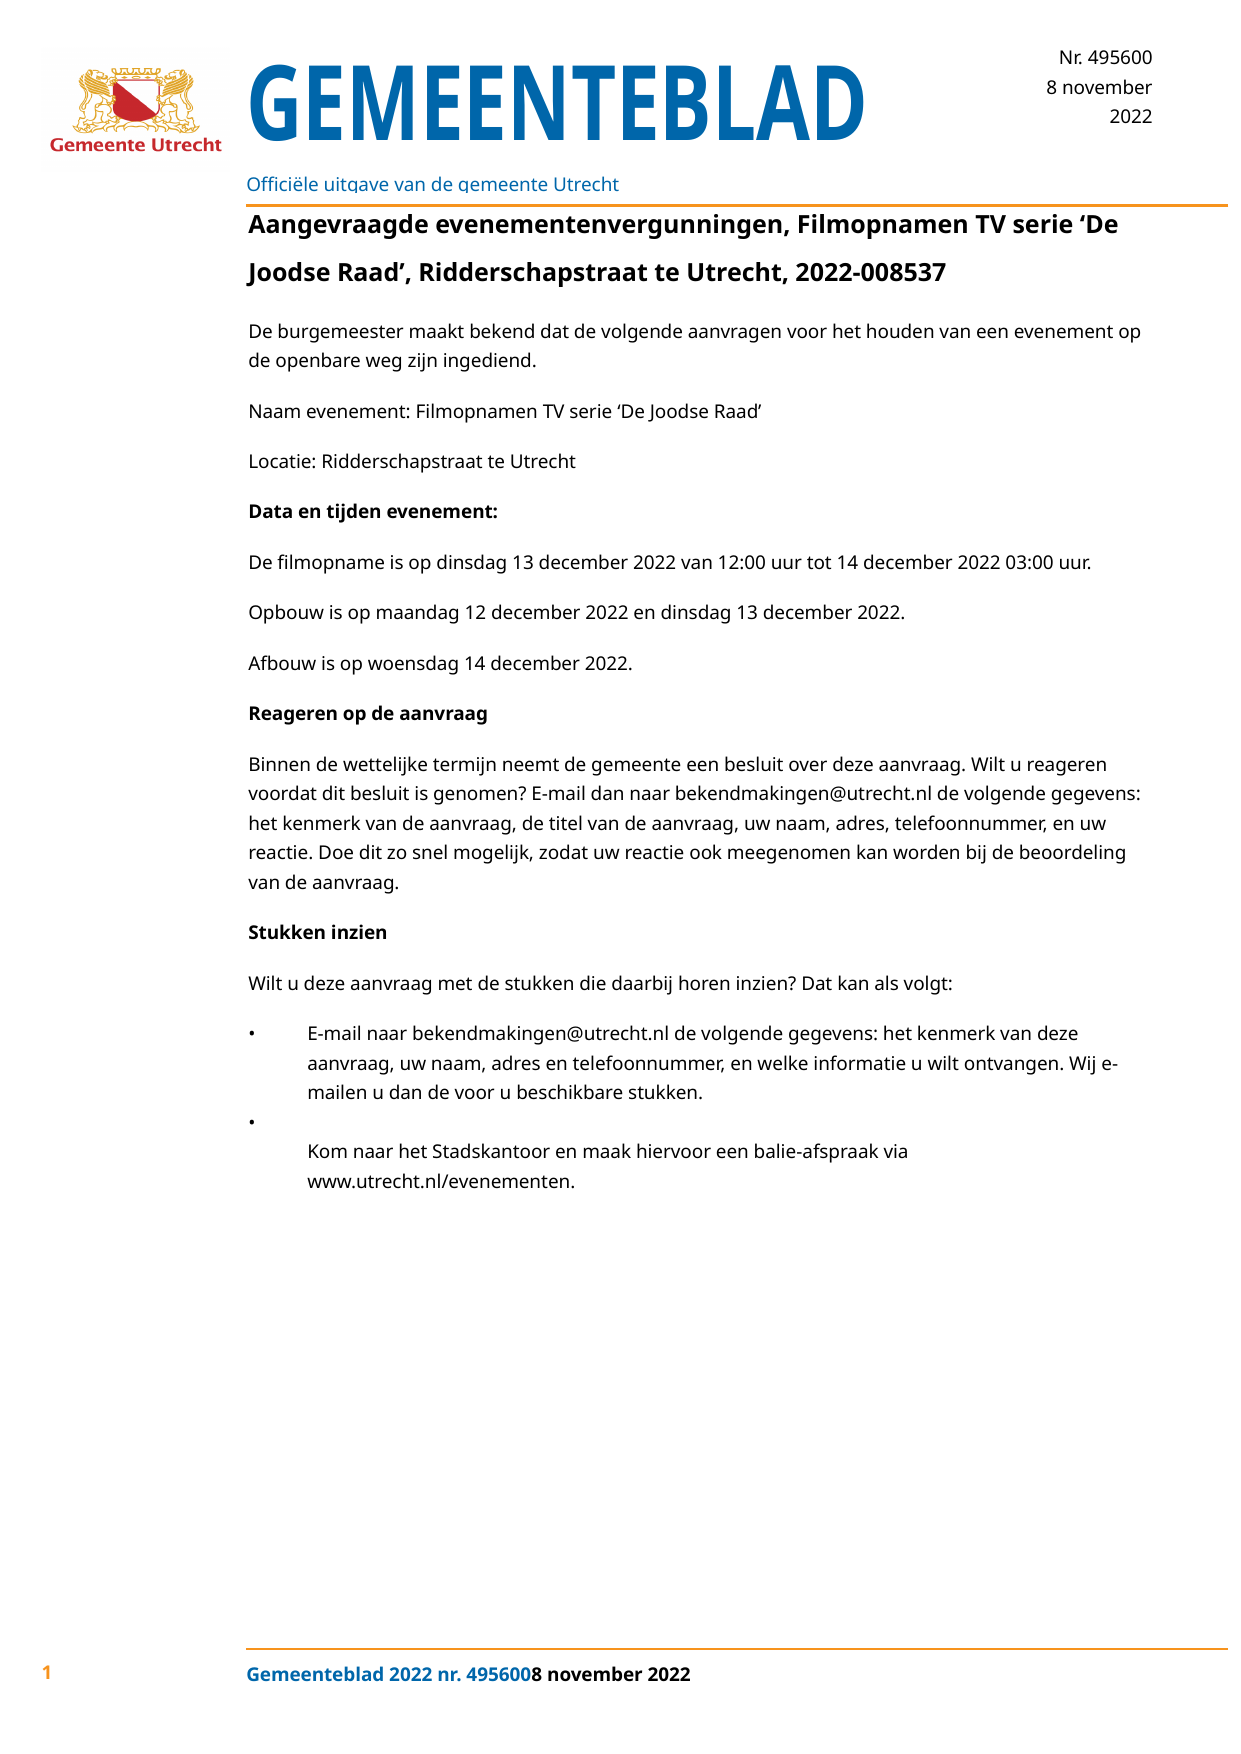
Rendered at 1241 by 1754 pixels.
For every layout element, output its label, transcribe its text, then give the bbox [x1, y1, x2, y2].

text Naam evenement: Filmopnamen TV serie ‘De Joodse Raad’ [248, 398, 1152, 424]
list E-mail naar bekendmakingen@utrecht.nl de volgende gegevens: het kenmerk van deze aanvraag, uw naam, adres en telefoonnummer, en welke informatie u wilt ontvangen. Wij e-mailen u dan de voor u beschikbare stukken. [248, 1020, 1152, 1105]
text Locatie: Ridderschapstraat te Utrecht [248, 448, 1152, 474]
text Data en tijden evenement: [248, 499, 1152, 524]
text Stukken inzien [248, 919, 1152, 945]
picture [41, 47, 231, 172]
text Wilt u deze aanvraag met de stukken die daarbij horen inzien? Dat kan als volgt: [248, 970, 1152, 996]
text Reageren op de aanvraag [248, 700, 1152, 726]
list Kom naar het Stadskantoor en maak hiervoor een balie-afspraak via www.utrecht.nl/evenementen. [248, 1139, 1152, 1194]
text De filmopname is op dinsdag 13 december 2022 van 12:00 uur tot 14 december 2022 03:00 uur. [248, 549, 1152, 575]
text Aangevraagde evenementenvergunningen, Filmopnamen TV serie ‘De Joodse Raad’, Ridderschapstraat te Utrecht, 2022-008537 [248, 207, 1152, 288]
text Binnen de wettelijke termijn neemt de gemeente een besluit over deze aanvraag. Wilt u reageren voordat dit besluit is genomen? E-mail dan naar bekendmakingen@utrecht.nl de volgende gegevens: het kenmerk van de aanvraag, de titel van de aanvraag, uw naam, adres, telefoonnummer, en uw reactie. Doe dit zo snel mogelijk, zodat uw reactie ook meegenomen kan worden bij de beoordeling van de aanvraag. [248, 751, 1152, 895]
text De burgemeester maakt bekend dat de volgende aanvragen voor het houden van een evenement op de openbare weg zijn ingediend. [248, 318, 1152, 373]
text Afbouw is op woensdag 14 december 2022. [248, 650, 1152, 676]
text Opbouw is op maandag 12 december 2022 en dinsdag 13 december 2022. [248, 599, 1152, 625]
